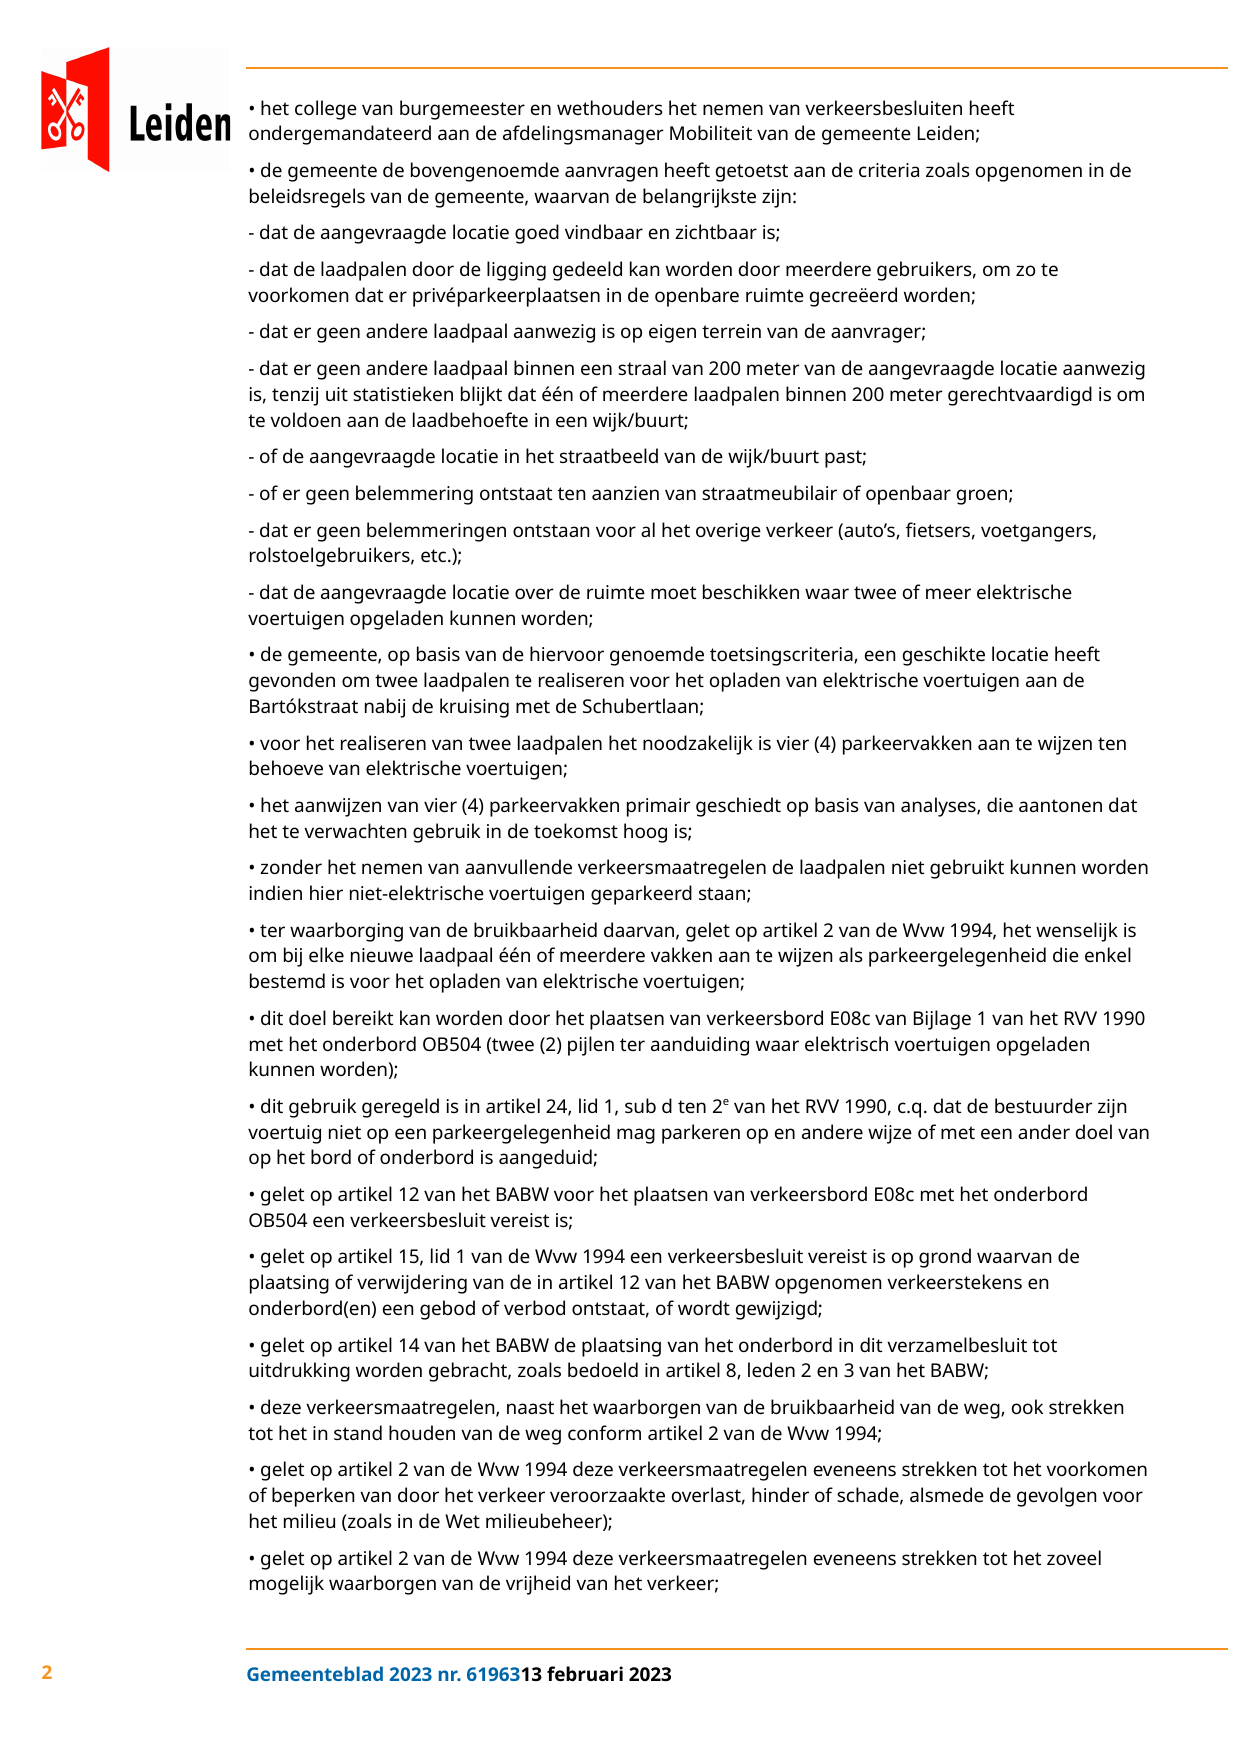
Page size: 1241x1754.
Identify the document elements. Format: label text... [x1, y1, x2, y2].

text - of er geen belemmering ontstaat ten aanzien van straatmeubilair of openbaar groen; [248, 480, 1152, 506]
text • gelet op artikel 15, lid 1 van de Wvw 1994 een verkeersbesluit vereist is op grond waarvan de plaatsing of verwijdering van de in artikel 12 van het BABW opgenomen verkeerstekens en onderbord(en) een gebod of verbod ontstaat, of wordt gewijzigd; [248, 1244, 1152, 1321]
text - dat de aangevraagde locatie over de ruimte moet beschikken waar twee of meer elektrische voertuigen opgeladen kunnen worden; [248, 579, 1152, 631]
text • gelet op artikel 14 van het BABW de plaatsing van het onderbord in dit verzamelbesluit tot uitdrukking worden gebracht, zoals bedoeld in artikel 8, leden 2 en 3 van het BABW; [248, 1332, 1152, 1383]
text • het college van burgemeester en wethouders het nemen van verkeersbesluiten heeft ondergemandateerd aan de afdelingsmanager Mobiliteit van de gemeente Leiden; [248, 95, 1152, 146]
text • dit gebruik geregeld is in artikel 24, lid 1, sub d ten 2e van het RVV 1990, c.q. dat de bestuurder zijn voertuig niet op een parkeergelegenheid mag parkeren op en andere wijze of met een ander doel van op het bord of onderbord is aangeduid; [248, 1093, 1152, 1170]
text • het aanwijzen van vier (4) parkeervakken primair geschiedt op basis van analyses, die aantonen dat het te verwachten gebruik in de toekomst hoog is; [248, 792, 1152, 843]
text - dat er geen belemmeringen ontstaan voor al het overige verkeer (auto’s, fietsers, voetgangers, rolstoelgebruikers, etc.); [248, 517, 1152, 568]
text • ter waarborging van de bruikbaarheid daarvan, gelet op artikel 2 van de Wvw 1994, het wenselijk is om bij elke nieuwe laadpaal één of meerdere vakken aan te wijzen als parkeergelegenheid die enkel bestemd is voor het opladen van elektrische voertuigen; [248, 917, 1152, 994]
text - dat er geen andere laadpaal binnen een straal van 200 meter van de aangevraagde locatie aanwezig is, tenzij uit statistieken blijkt dat één of meerdere laadpalen binnen 200 meter gerechtvaardigd is om te voldoen aan de laadbehoefte in een wijk/buurt; [248, 355, 1152, 432]
picture [41, 47, 231, 172]
text • zonder het nemen van aanvullende verkeersmaatregelen de laadpalen niet gebruikt kunnen worden indien hier niet-elektrische voertuigen geparkeerd staan; [248, 854, 1152, 906]
text - of de aangevraagde locatie in het straatbeeld van de wijk/buurt past; [248, 443, 1152, 469]
text • dit doel bereikt kan worden door het plaatsen van verkeersbord E08c van Bijlage 1 van het RVV 1990 met het onderbord OB504 (twee (2) pijlen ter aanduiding waar elektrisch voertuigen opgeladen kunnen worden); [248, 1005, 1152, 1082]
text - dat er geen andere laadpaal aanwezig is op eigen terrein van de aanvrager; [248, 319, 1152, 344]
text • de gemeente, op basis van de hiervoor genoemde toetsingscriteria, een geschikte locatie heeft gevonden om twee laadpalen te realiseren voor het opladen van elektrische voertuigen aan de Bartókstraat nabij de kruising met de Schubertlaan; [248, 642, 1152, 719]
text - dat de aangevraagde locatie goed vindbaar en zichtbaar is; [248, 219, 1152, 245]
text • gelet op artikel 2 van de Wvw 1994 deze verkeersmaatregelen eveneens strekken tot het voorkomen of beperken van door het verkeer veroorzaakte overlast, hinder of schade, alsmede de gevolgen voor het milieu (zoals in de Wet milieubeheer); [248, 1457, 1152, 1534]
text • de gemeente de bovengenoemde aanvragen heeft getoetst aan de criteria zoals opgenomen in de beleidsregels van de gemeente, waarvan de belangrijkste zijn: [248, 157, 1152, 209]
text - dat de laadpalen door de ligging gedeeld kan worden door meerdere gebruikers, om zo te voorkomen dat er privéparkeerplaatsen in de openbare ruimte gecreëerd worden; [248, 256, 1152, 308]
text • voor het realiseren van twee laadpalen het noodzakelijk is vier (4) parkeervakken aan te wijzen ten behoeve van elektrische voertuigen; [248, 730, 1152, 781]
text • gelet op artikel 12 van het BABW voor het plaatsen van verkeersbord E08c met het onderbord OB504 een verkeersbesluit vereist is; [248, 1181, 1152, 1233]
text • deze verkeersmaatregelen, naast het waarborgen van de bruikbaarheid van de weg, ook strekken tot het in stand houden van de weg conform artikel 2 van de Wvw 1994; [248, 1394, 1152, 1446]
text • gelet op artikel 2 van de Wvw 1994 deze verkeersmaatregelen eveneens strekken tot het zoveel mogelijk waarborgen van de vrijheid van het verkeer; [248, 1545, 1152, 1596]
